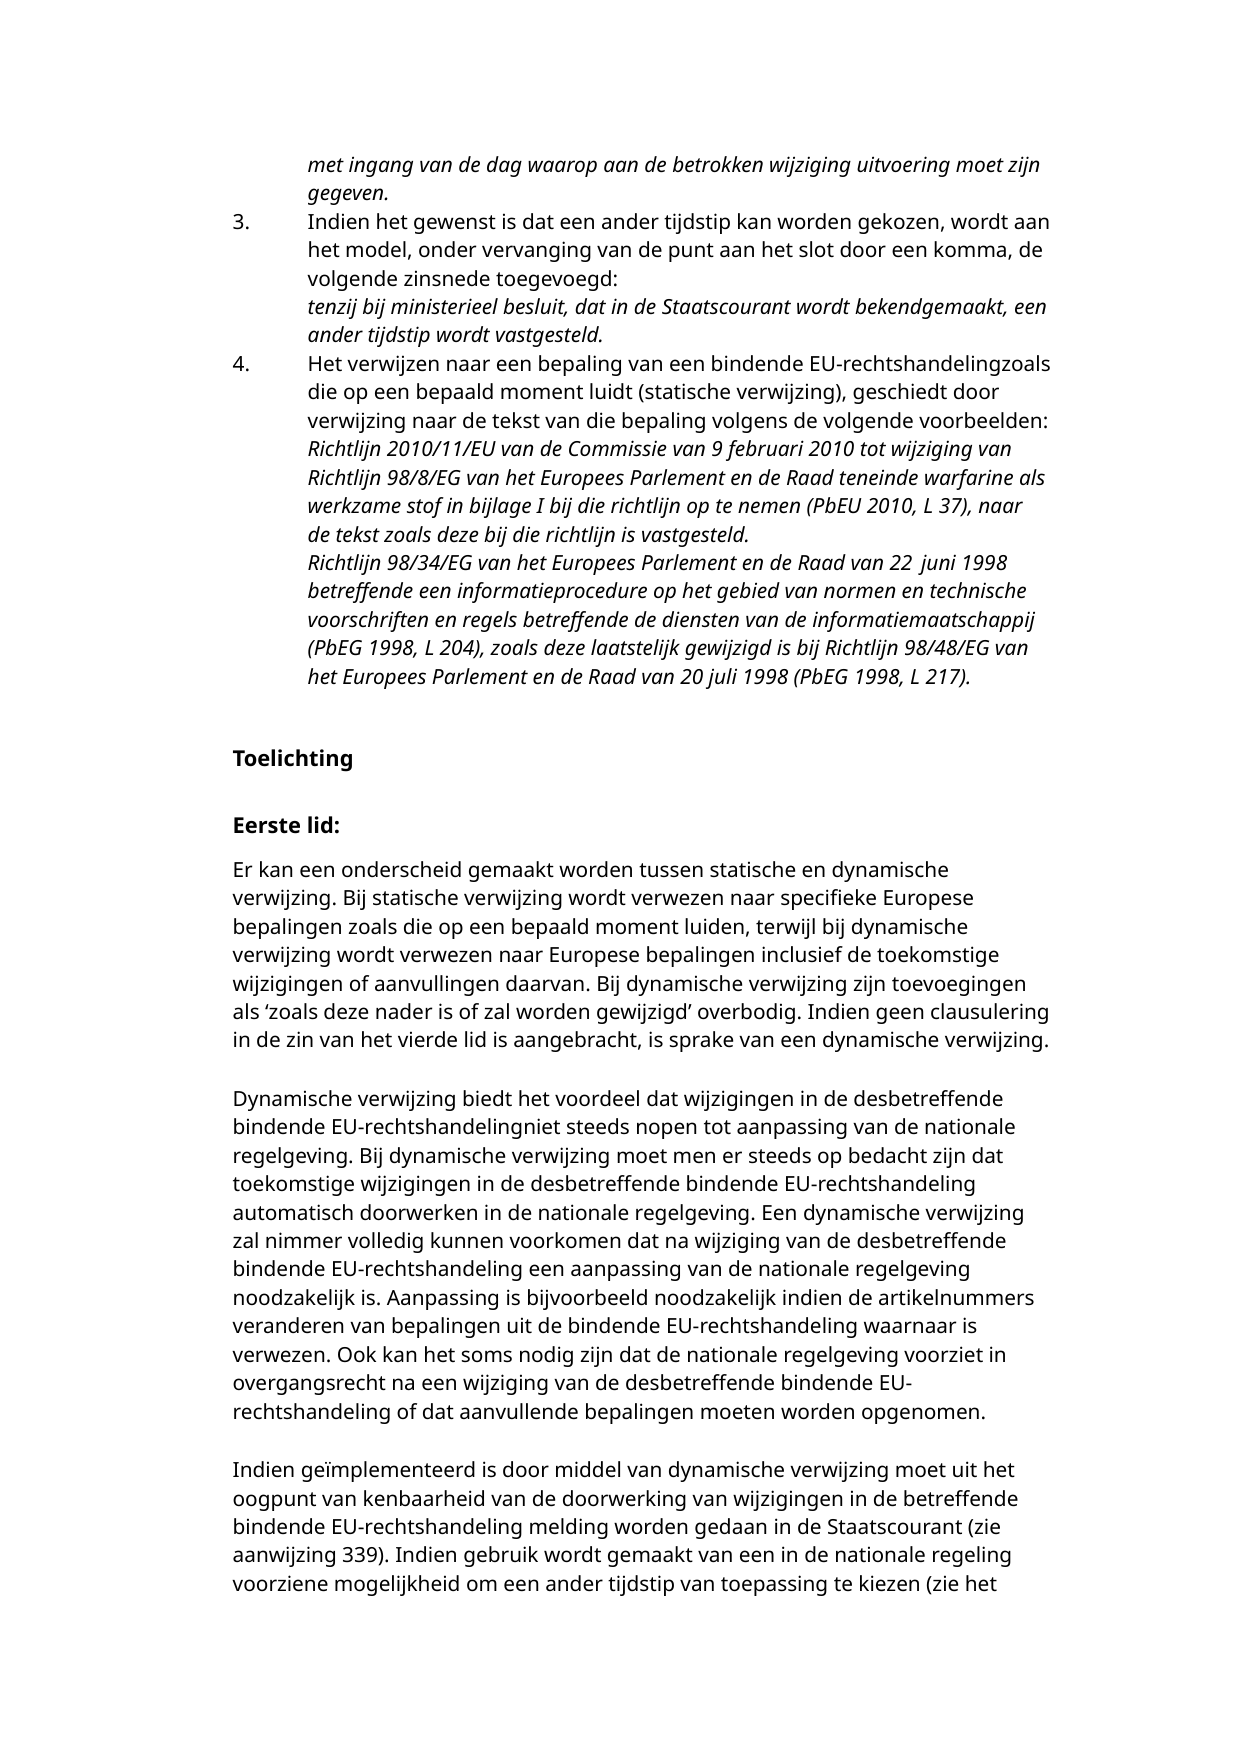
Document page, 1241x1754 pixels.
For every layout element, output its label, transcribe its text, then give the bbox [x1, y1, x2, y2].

list Het verwijzen naar een bepaling van een bindende EU-rechtshandelingzoals die op een bepaald moment luidt (statische verwijzing), geschiedt door verwijzing naar de tekst van die bepaling volgens de volgende voorbeelden: [232, 349, 1053, 434]
list Richtlijn 98/34/EG van het Europees Parlement en de Raad van 22 juni 1998 betreffende een informatieprocedure op het gebied van normen en technische voorschriften en regels betreffende de diensten van de informatiemaatschappij (PbEG 1998, L 204), zoals deze laatstelijk gewijzigd is bij Richtlijn 98/48/EG van het Europees Parlement en de Raad van 20 juli 1998 (PbEG 1998, L 217). [232, 548, 1053, 690]
list Indien het gewenst is dat een ander tijdstip kan worden gekozen, wordt aan het model, onder vervanging van de punt aan het slot door een komma, de volgende zinsnede toegevoegd: [232, 207, 1053, 292]
list Richtlijn 2010/11/EU van de Commissie van 9 februari 2010 tot wijziging van Richtlijn 98/8/EG van het Europees Parlement en de Raad teneinde warfarine als werkzame stof in bijlage I bij die richtlijn op te nemen (PbEU 2010, L 37), naar de tekst zoals deze bij die richtlijn is vastgesteld. [232, 434, 1053, 548]
subtitle Eerste lid: [232, 810, 1053, 840]
list met ingang van de dag waarop aan de betrokken wijziging uitvoering moet zijn gegeven. [232, 150, 1053, 207]
list tenzij bij ministerieel besluit, dat in de Staatscourant wordt bekendgemaakt, een ander tijdstip wordt vastgesteld. [232, 292, 1053, 349]
text Indien geïmplementeerd is door middel van dynamische verwijzing moet uit het oogpunt van kenbaarheid van de doorwerking van wijzigingen in de betreffende bindende EU-rechtshandeling melding worden gedaan in de Staatscourant (zie aanwijzing 339). Indien gebruik wordt gemaakt van een in de nationale regeling voorziene mogelijkheid om een ander tijdstip van toepassing te kiezen (zie het [232, 1455, 1053, 1597]
text Dynamische verwijzing biedt het voordeel dat wijzigingen in de desbetreffende bindende EU-rechtshandelingniet steeds nopen tot aanpassing van de nationale regelgeving. Bij dynamische verwijzing moet men er steeds op bedacht zijn dat toekomstige wijzigingen in de desbetreffende bindende EU-rechtshandeling automatisch doorwerken in de nationale regelgeving. Een dynamische verwijzing zal nimmer volledig kunnen voorkomen dat na wijziging van de desbetreffende bindende EU-rechtshandeling een aanpassing van de nationale regelgeving noodzakelijk is. Aanpassing is bijvoorbeeld noodzakelijk indien de artikelnummers veranderen van bepalingen uit de bindende EU-rechtshandeling waarnaar is verwezen. Ook kan het soms nodig zijn dat de nationale regelgeving voorziet in overgangsrecht na een wijziging van de desbetreffende bindende EU-rechtshandeling of dat aanvullende bepalingen moeten worden opgenomen. [232, 1084, 1053, 1425]
text Er kan een onderscheid gemaakt worden tussen statische en dynamische verwijzing. Bij statische verwijzing wordt verwezen naar specifieke Europese bepalingen zoals die op een bepaald moment luiden, terwijl bij dynamische verwijzing wordt verwezen naar Europese bepalingen inclusief de toekomstige wijzigingen of aanvullingen daarvan. Bij dynamische verwijzing zijn toevoegingen als ‘zoals deze nader is of zal worden gewijzigd’ overbodig. Indien geen clausulering in de zin van het vierde lid is aangebracht, is sprake van een dynamische verwijzing. [232, 855, 1053, 1054]
subtitle Toelichting [232, 743, 1053, 773]
